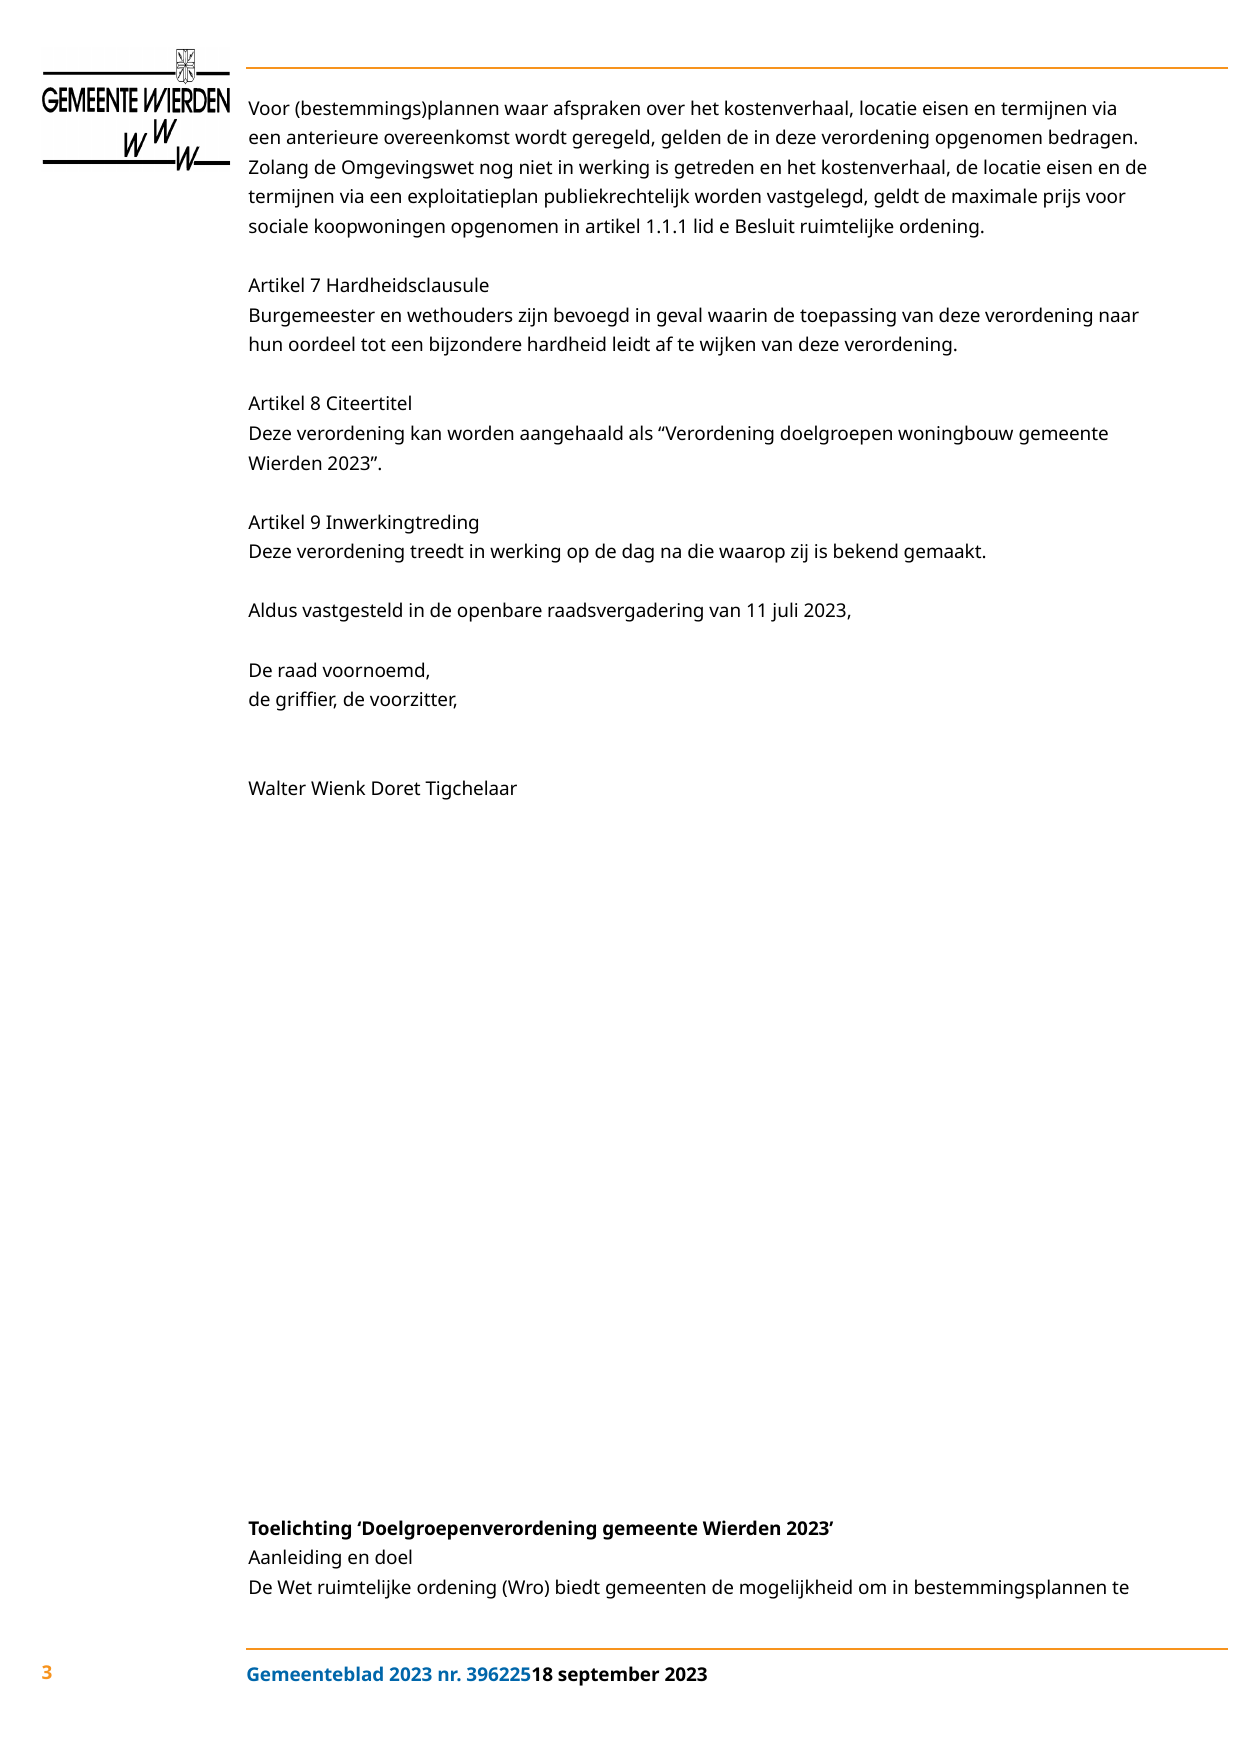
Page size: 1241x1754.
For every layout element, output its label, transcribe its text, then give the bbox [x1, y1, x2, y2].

text De Wet ruimtelijke ordening (Wro) biedt gemeenten de mogelijkheid om in bestemmingsplannen te [248, 1574, 1152, 1600]
text Aldus vastgesteld in de openbare raadsvergadering van 11 juli 2023, [248, 598, 1152, 623]
picture [41, 47, 231, 172]
text Voor (bestemmings)plannen waar afspraken over het kostenverhaal, locatie eisen en termijnen via een anterieure overeenkomst wordt geregeld, gelden de in deze verordening opgenomen bedragen. Zolang de Omgevingswet nog niet in werking is getreden en het kostenverhaal, de locatie eisen en de termijnen via een exploitatieplan publiekrechtelijk worden vastgelegd, geldt de maximale prijs voor sociale koopwoningen opgenomen in artikel 1.1.1 lid e Besluit ruimtelijke ordening. [248, 95, 1152, 239]
text Deze verordening treedt in werking op de dag na die waarop zij is bekend gemaakt. [248, 538, 1152, 564]
text Deze verordening kan worden aangehaald als “Verordening doelgroepen woningbouw gemeente Wierden 2023”. [248, 420, 1152, 476]
text De raad voornoemd, [248, 657, 1152, 683]
text Toelichting ‘Doelgroepenverordening gemeente Wierden 2023’ [248, 1515, 1152, 1541]
text Artikel 8 Citeertitel [248, 391, 1152, 416]
text de griffier, de voorzitter, [248, 686, 1152, 712]
text Artikel 9 Inwerkingtreding [248, 509, 1152, 535]
text Walter Wienk Doret Tigchelaar [248, 775, 1152, 801]
text Artikel 7 Hardheidsclausule [248, 272, 1152, 298]
text Burgemeester en wethouders zijn bevoegd in geval waarin de toepassing van deze verordening naar hun oordeel tot een bijzondere hardheid leidt af te wijken van deze verordening. [248, 302, 1152, 357]
text Aanleiding en doel [248, 1544, 1152, 1570]
